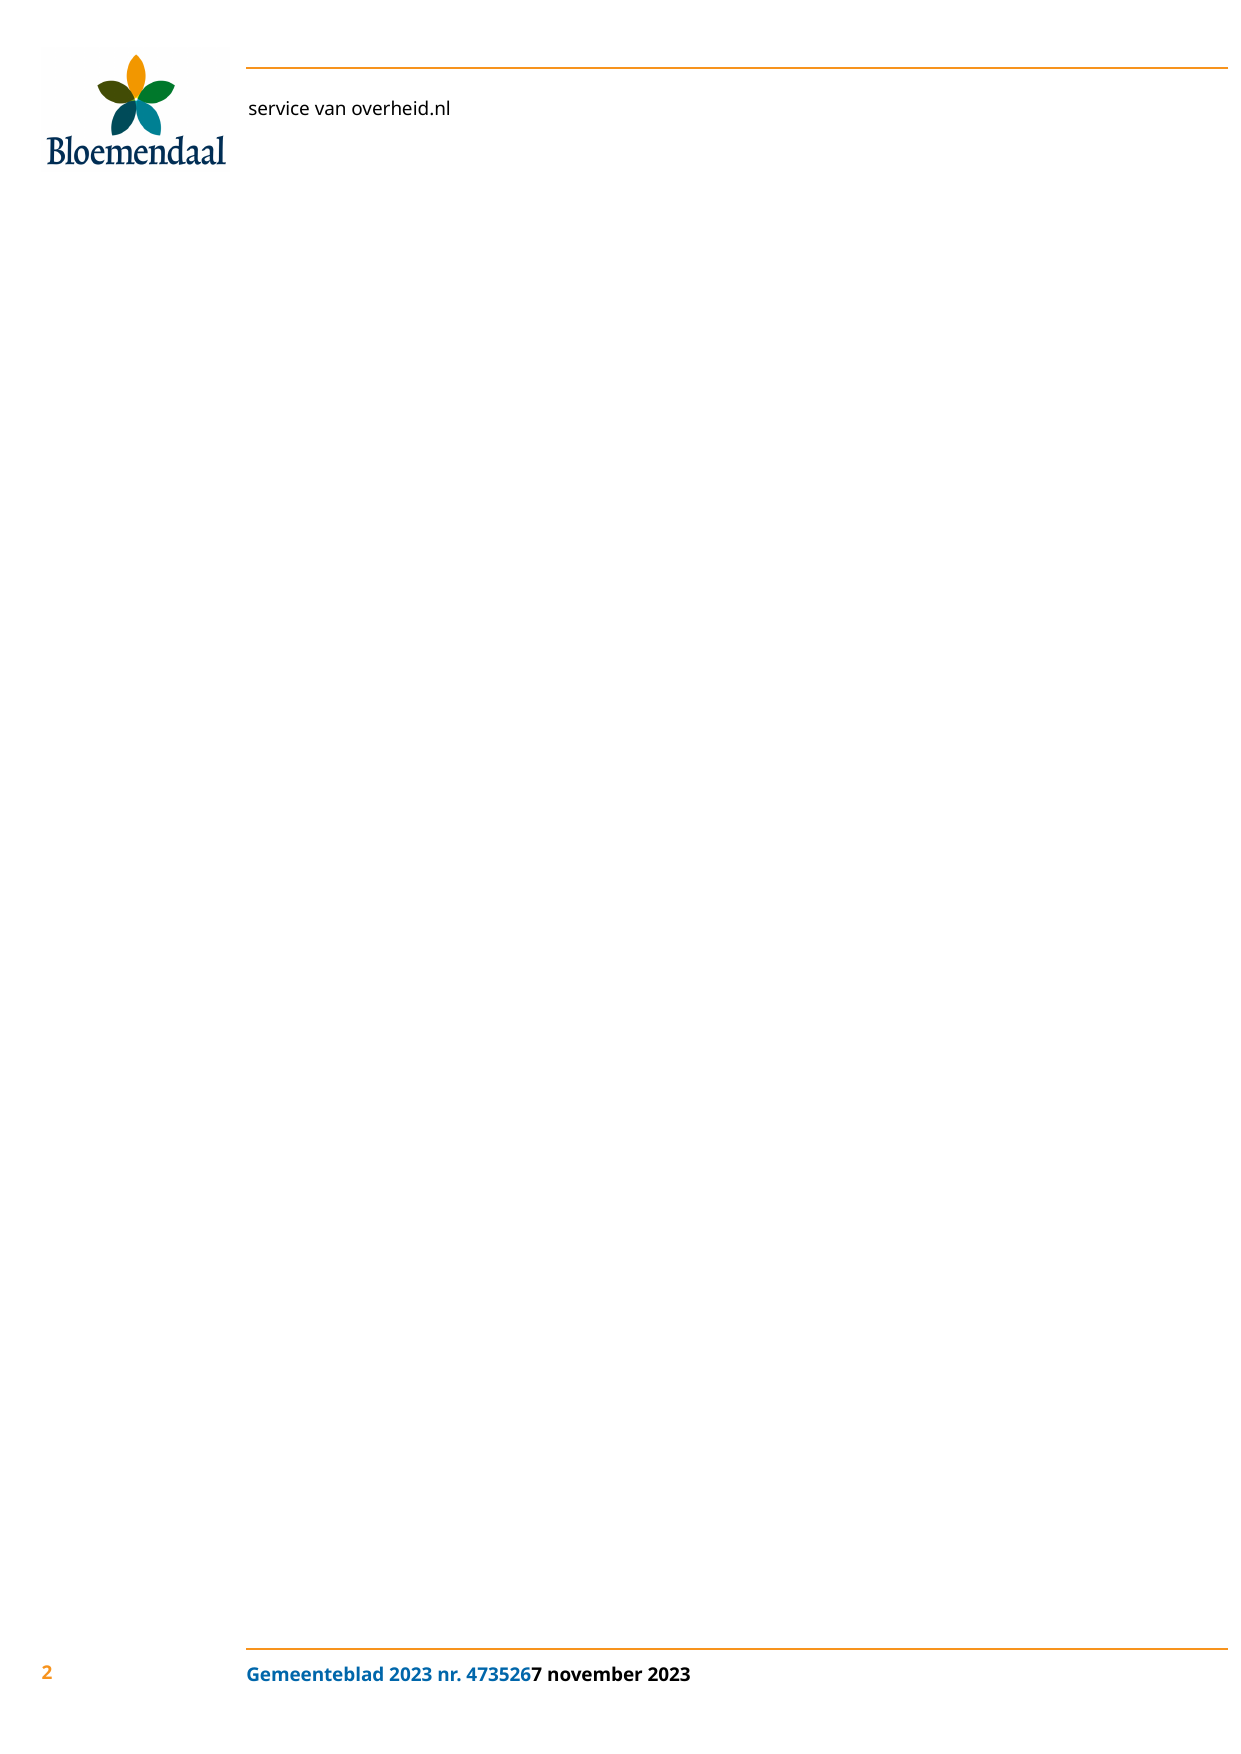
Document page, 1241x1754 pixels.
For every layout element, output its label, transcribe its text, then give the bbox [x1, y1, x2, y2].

text service van overheid.nl [248, 95, 1152, 121]
picture [41, 47, 231, 172]
